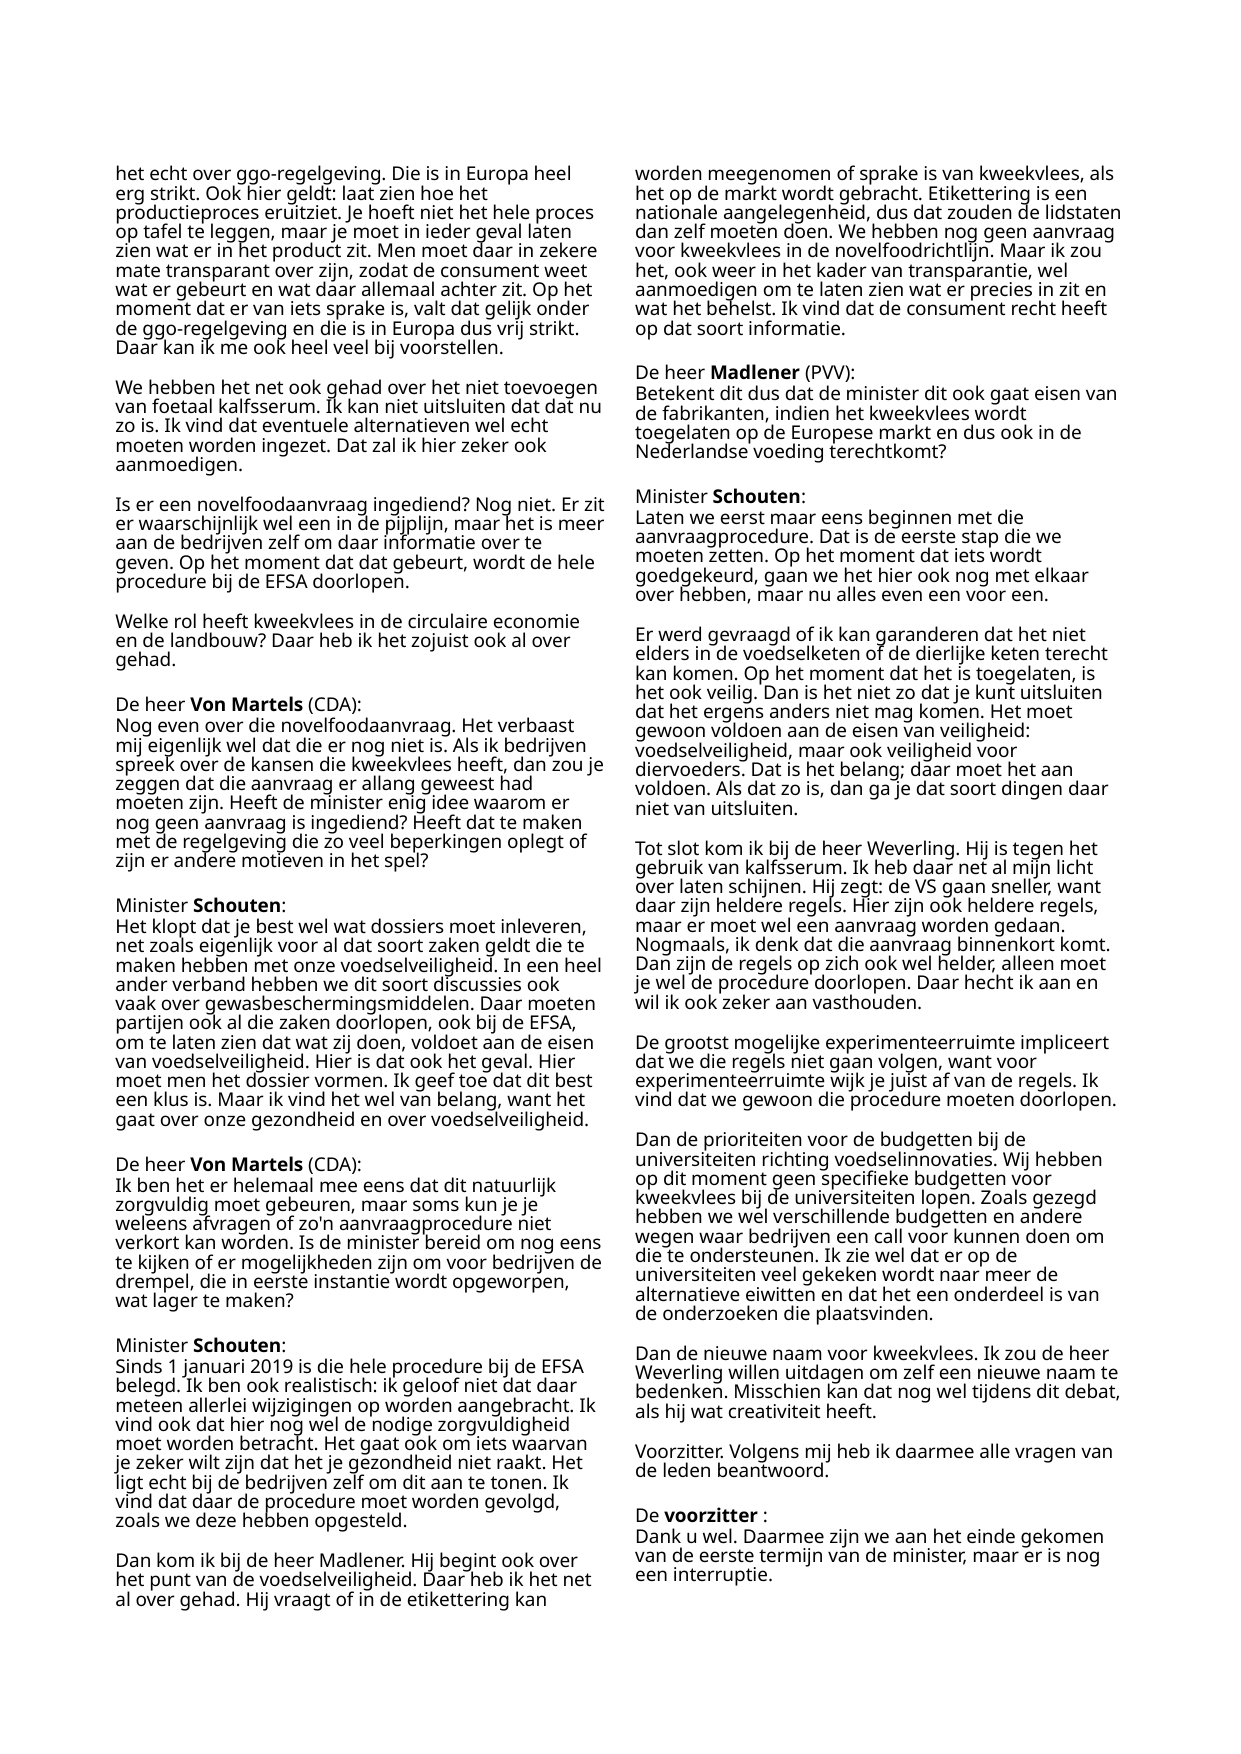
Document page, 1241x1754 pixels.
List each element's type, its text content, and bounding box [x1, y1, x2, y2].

text Minister Schouten: [115, 1332, 605, 1358]
text Laten we eerst maar eens beginnen met die aanvraagprocedure. Dat is de eerste stap die we moeten zetten. Op het moment dat iets wordt goedgekeurd, gaan we het hier ook nog met elkaar over hebben, maar nu alles even een voor een. [635, 509, 1125, 605]
text We hebben het net ook gehad over het niet toevoegen van foetaal kalfsserum. Ik kan niet uitsluiten dat dat nu zo is. Ik vind dat eventuele alternatieven wel echt moeten worden ingezet. Dat zal ik hier zeker ook aanmoedigen. [115, 379, 605, 475]
text Er werd gevraagd of ik kan garanderen dat het niet elders in de voedselketen of de dierlijke keten terecht kan komen. Op het moment dat het is toegelaten, is het ook veilig. Dan is het niet zo dat je kunt uitsluiten dat het ergens anders niet mag komen. Het moet gewoon voldoen aan de eisen van veiligheid: voedselveiligheid, maar ook veiligheid voor diervoeders. Dat is het belang; daar moet het aan voldoen. Als dat zo is, dan ga je dat soort dingen daar niet van uitsluiten. [635, 626, 1125, 819]
text Minister Schouten: [635, 483, 1125, 509]
text Het klopt dat je best wel wat dossiers moet inleveren, net zoals eigenlijk voor al dat soort zaken geldt die te maken hebben met onze voedselveiligheid. In een heel ander verband hebben we dit soort discussies ook vaak over gewasbeschermingsmiddelen. Daar moeten partijen ook al die zaken doorlopen, ook bij de EFSA, om te laten zien dat wat zij doen, voldoet aan de eisen van voedselveiligheid. Hier is dat ook het geval. Hier moet men het dossier vormen. Ik geef toe dat dit best een klus is. Maar ik vind het wel van belang, want het gaat over onze gezondheid en over voedselveiligheid. [115, 918, 605, 1130]
text De heer Von Martels (CDA): [115, 1151, 605, 1177]
text worden meegenomen of sprake is van kweekvlees, als het op de markt wordt gebracht. Etikettering is een nationale aangelegenheid, dus dat zouden de lidstaten dan zelf moeten doen. We hebben nog geen aanvraag voor kweekvlees in de novelfoodrichtlijn. Maar ik zou het, ook weer in het kader van transparantie, wel aanmoedigen om te laten zien wat er precies in zit en wat het behelst. Ik vind dat de consument recht heeft op dat soort informatie. [635, 165, 1125, 339]
text Voorzitter. Volgens mij heb ik daarmee alle vragen van de leden beantwoord. [635, 1443, 1125, 1481]
text Dank u wel. Daarmee zijn we aan het einde gekomen van de eerste termijn van de minister, maar er is nog een interruptie. [635, 1528, 1125, 1586]
text Tot slot kom ik bij de heer Weverling. Hij is tegen het gebruik van kalfsserum. Ik heb daar net al mijn licht over laten schijnen. Hij zegt: de VS gaan sneller, want daar zijn heldere regels. Hier zijn ook heldere regels, maar er moet wel een aanvraag worden gedaan. Nogmaals, ik denk dat die aanvraag binnenkort komt. Dan zijn de regels op zich ook wel helder, alleen moet je wel de procedure doorlopen. Daar hecht ik aan en wil ik ook zeker aan vasthouden. [635, 839, 1125, 1013]
text De grootst mogelijke experimenteerruimte impliceert dat we die regels niet gaan volgen, want voor experimenteerruimte wijk je juist af van de regels. Ik vind dat we gewoon die procedure moeten doorlopen. [635, 1034, 1125, 1111]
text Dan de prioriteiten voor de budgetten bij de universiteiten richting voedselinnovaties. Wij hebben op dit moment geen specifieke budgetten voor kweekvlees bij de universiteiten lopen. Zoals gezegd hebben we wel verschillende budgetten en andere wegen waar bedrijven een call voor kunnen doen om die te ondersteunen. Ik zie wel dat er op de universiteiten veel gekeken wordt naar meer de alternatieve eiwitten en dat het een onderdeel is van de onderzoeken die plaatsvinden. [635, 1131, 1125, 1324]
text het echt over ggo-regelgeving. Die is in Europa heel erg strikt. Ook hier geldt: laat zien hoe het productieproces eruitziet. Je hoeft niet het hele proces op tafel te leggen, maar je moet in ieder geval laten zien wat er in het product zit. Men moet daar in zekere mate transparant over zijn, zodat de consument weet wat er gebeurt en wat daar allemaal achter zit. Op het moment dat er van iets sprake is, valt dat gelijk onder de ggo-regelgeving en die is in Europa dus vrij strikt. Daar kan ik me ook heel veel bij voorstellen. [115, 165, 605, 358]
text De voorzitter : [635, 1502, 1125, 1528]
text Minister Schouten: [115, 892, 605, 918]
text Sinds 1 januari 2019 is die hele procedure bij de EFSA belegd. Ik ben ook realistisch: ik geloof niet dat daar meteen allerlei wijzigingen op worden aangebracht. Ik vind ook dat hier nog wel de nodige zorgvuldigheid moet worden betracht. Het gaat ook om iets waarvan je zeker wilt zijn dat het je gezondheid niet raakt. Het ligt echt bij de bedrijven zelf om dit aan te tonen. Ik vind dat daar de procedure moet worden gevolgd, zoals we deze hebben opgesteld. [115, 1358, 605, 1531]
text Betekent dit dus dat de minister dit ook gaat eisen van de fabrikanten, indien het kweekvlees wordt toegelaten op de Europese markt en dus ook in de Nederlandse voeding terechtkomt? [635, 385, 1125, 462]
text Is er een novelfoodaanvraag ingediend? Nog niet. Er zit er waarschijnlijk wel een in de pijplijn, maar het is meer aan de bedrijven zelf om daar informatie over te geven. Op het moment dat dat gebeurt, wordt de hele procedure bij de EFSA doorlopen. [115, 496, 605, 592]
text Dan de nieuwe naam voor kweekvlees. Ik zou de heer Weverling willen uitdagen om zelf een nieuwe naam te bedenken. Misschien kan dat nog wel tijdens dit debat, als hij wat creativiteit heeft. [635, 1345, 1125, 1422]
text Welke rol heeft kweekvlees in de circulaire economie en de landbouw? Daar heb ik het zojuist ook al over gehad. [115, 613, 605, 671]
text De heer Von Martels (CDA): [115, 692, 605, 717]
text Nog even over die novelfoodaanvraag. Het verbaast mij eigenlijk wel dat die er nog niet is. Als ik bedrijven spreek over de kansen die kweekvlees heeft, dan zou je zeggen dat die aanvraag er allang geweest had moeten zijn. Heeft de minister enig idee waarom er nog geen aanvraag is ingediend? Heeft dat te maken met de regelgeving die zo veel beperkingen oplegt of zijn er andere motieven in het spel? [115, 717, 605, 871]
text Ik ben het er helemaal mee eens dat dit natuurlijk zorgvuldig moet gebeuren, maar soms kun je je weleens afvragen of zo'n aanvraagprocedure niet verkort kan worden. Is de minister bereid om nog eens te kijken of er mogelijkheden zijn om voor bedrijven de drempel, die in eerste instantie wordt opgeworpen, wat lager te maken? [115, 1177, 605, 1311]
text Dan kom ik bij de heer Madlener. Hij begint ook over het punt van de voedselveiligheid. Daar heb ik het net al over gehad. Hij vraagt of in de etikettering kan [115, 1552, 605, 1610]
text De heer Madlener (PVV): [635, 359, 1125, 385]
